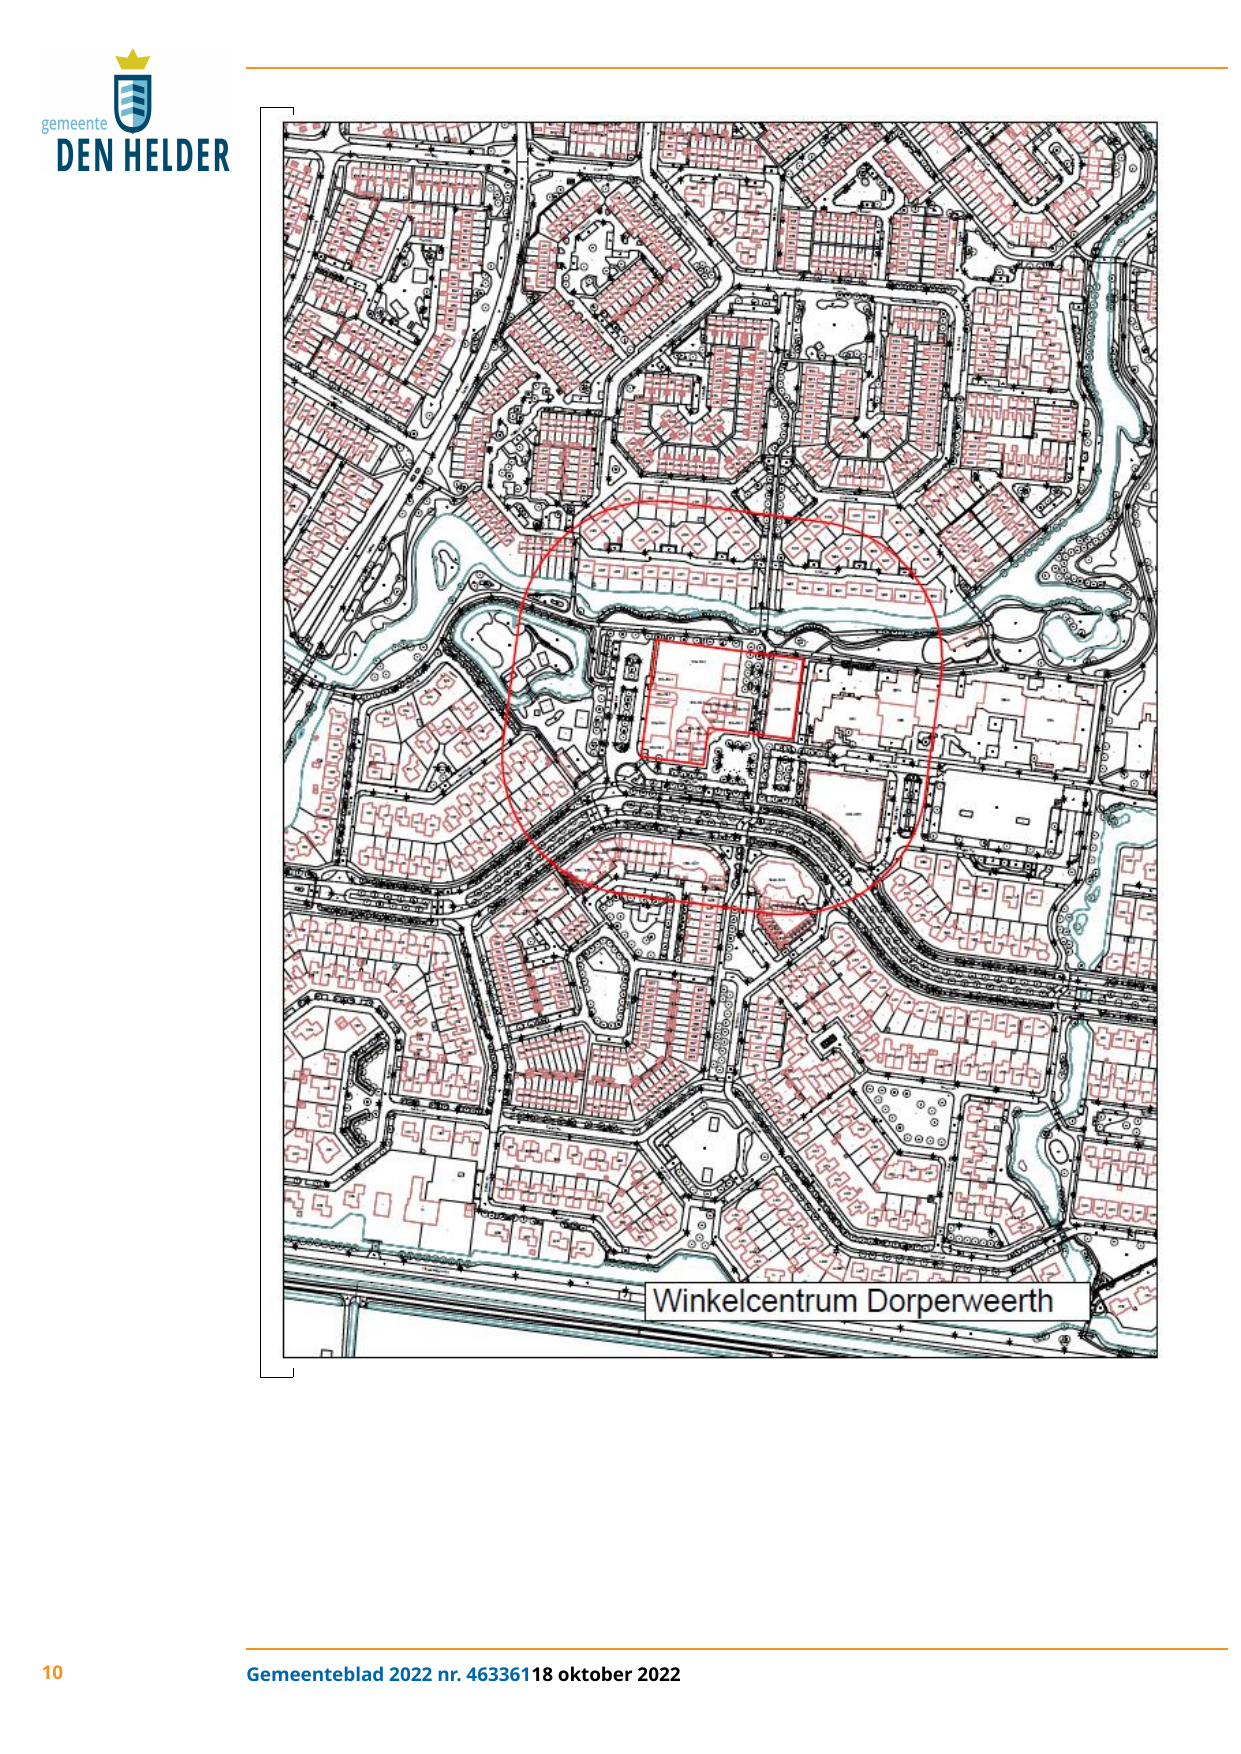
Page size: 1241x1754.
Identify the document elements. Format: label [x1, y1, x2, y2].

picture [220, 160, 224, 172]
picture [100, 154, 106, 172]
picture [41, 47, 231, 172]
picture [63, 144, 68, 165]
picture [130, 157, 135, 172]
picture [182, 144, 187, 165]
picture [268, 115, 1173, 1368]
